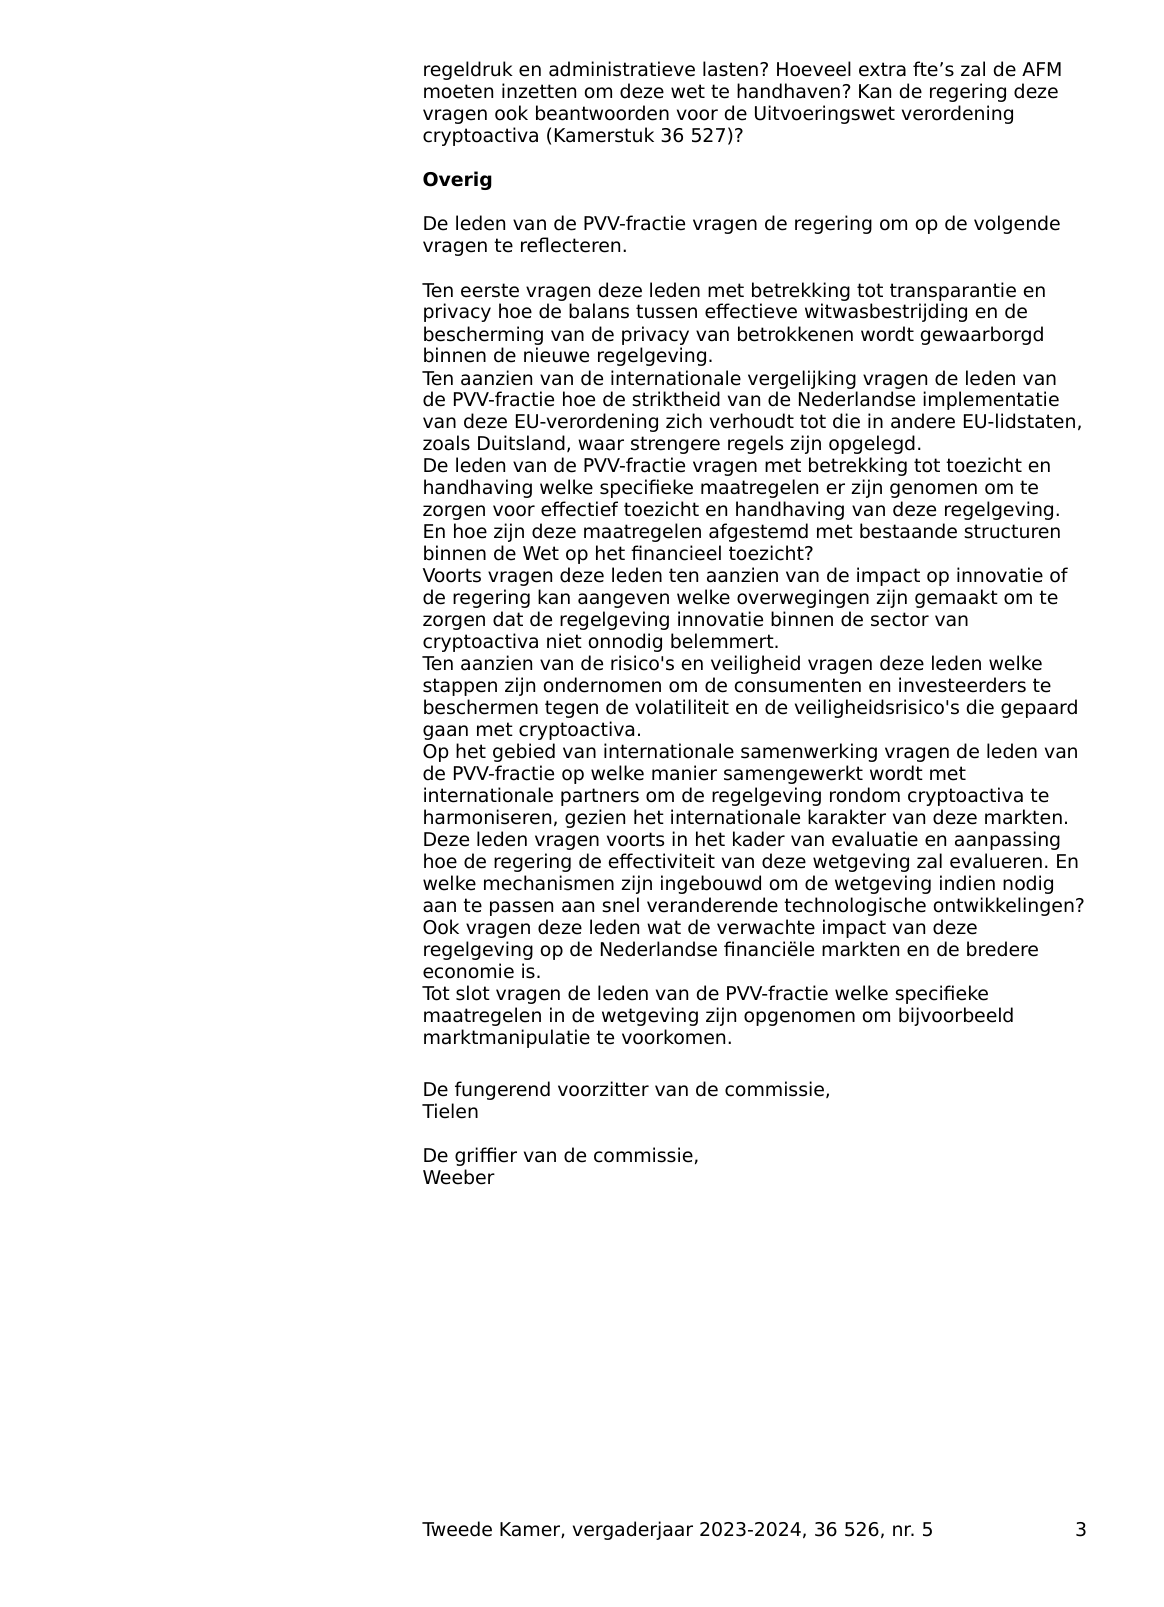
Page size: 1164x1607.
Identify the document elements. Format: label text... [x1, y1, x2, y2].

text De fungerend voorzitter van de commissie, Tielen [422, 1079, 1087, 1123]
text Ten eerste vragen deze leden met betrekking tot transparantie en privacy hoe de balans tussen effectieve witwasbestrijding en de bescherming van de privacy van betrokkenen wordt gewaarborgd binnen de nieuwe regelgeving. [422, 279, 1087, 367]
text regeldruk en administratieve lasten? Hoeveel extra fte’s zal de AFM moeten inzetten om deze wet te handhaven? Kan de regering deze vragen ook beantwoorden voor de Uitvoeringswet verordening cryptoactiva (Kamerstuk 36 527)? [422, 59, 1087, 147]
text Op het gebied van internationale samenwerking vragen de leden van de PVV-fractie op welke manier samengewerkt wordt met internationale partners om de regelgeving rondom cryptoactiva te harmoniseren, gezien het internationale karakter van deze markten. [422, 741, 1087, 829]
text Ten aanzien van de internationale vergelijking vragen de leden van de PVV-fractie hoe de striktheid van de Nederlandse implementatie van deze EU-verordening zich verhoudt tot die in andere EU-lidstaten, zoals Duitsland, waar strengere regels zijn opgelegd. [422, 367, 1087, 455]
subtitle Overig [422, 169, 1087, 191]
text De griffier van de commissie, Weeber [422, 1145, 1087, 1189]
text De leden van de PVV-fractie vragen met betrekking tot toezicht en handhaving welke specifieke maatregelen er zijn genomen om te zorgen voor effectief toezicht en handhaving van deze regelgeving. En hoe zijn deze maatregelen afgestemd met bestaande structuren binnen de Wet op het financieel toezicht? [422, 455, 1087, 565]
text Deze leden vragen voorts in het kader van evaluatie en aanpassing hoe de regering de effectiviteit van deze wetgeving zal evalueren. En welke mechanismen zijn ingebouwd om de wetgeving indien nodig aan te passen aan snel veranderende technologische ontwikkelingen? [422, 829, 1087, 917]
text Ten aanzien van de risico's en veiligheid vragen deze leden welke stappen zijn ondernomen om de consumenten en investeerders te beschermen tegen de volatiliteit en de veiligheidsrisico's die gepaard gaan met cryptoactiva. [422, 653, 1087, 741]
text De leden van de PVV-fractie vragen de regering om op de volgende vragen te reflecteren. [422, 213, 1087, 257]
text Ook vragen deze leden wat de verwachte impact van deze regelgeving op de Nederlandse financiële markten en de bredere economie is. [422, 917, 1087, 983]
text Voorts vragen deze leden ten aanzien van de impact op innovatie of de regering kan aangeven welke overwegingen zijn gemaakt om te zorgen dat de regelgeving innovatie binnen de sector van cryptoactiva niet onnodig belemmert. [422, 565, 1087, 653]
text Tot slot vragen de leden van de PVV-fractie welke specifieke maatregelen in de wetgeving zijn opgenomen om bijvoorbeeld marktmanipulatie te voorkomen. [422, 983, 1087, 1049]
